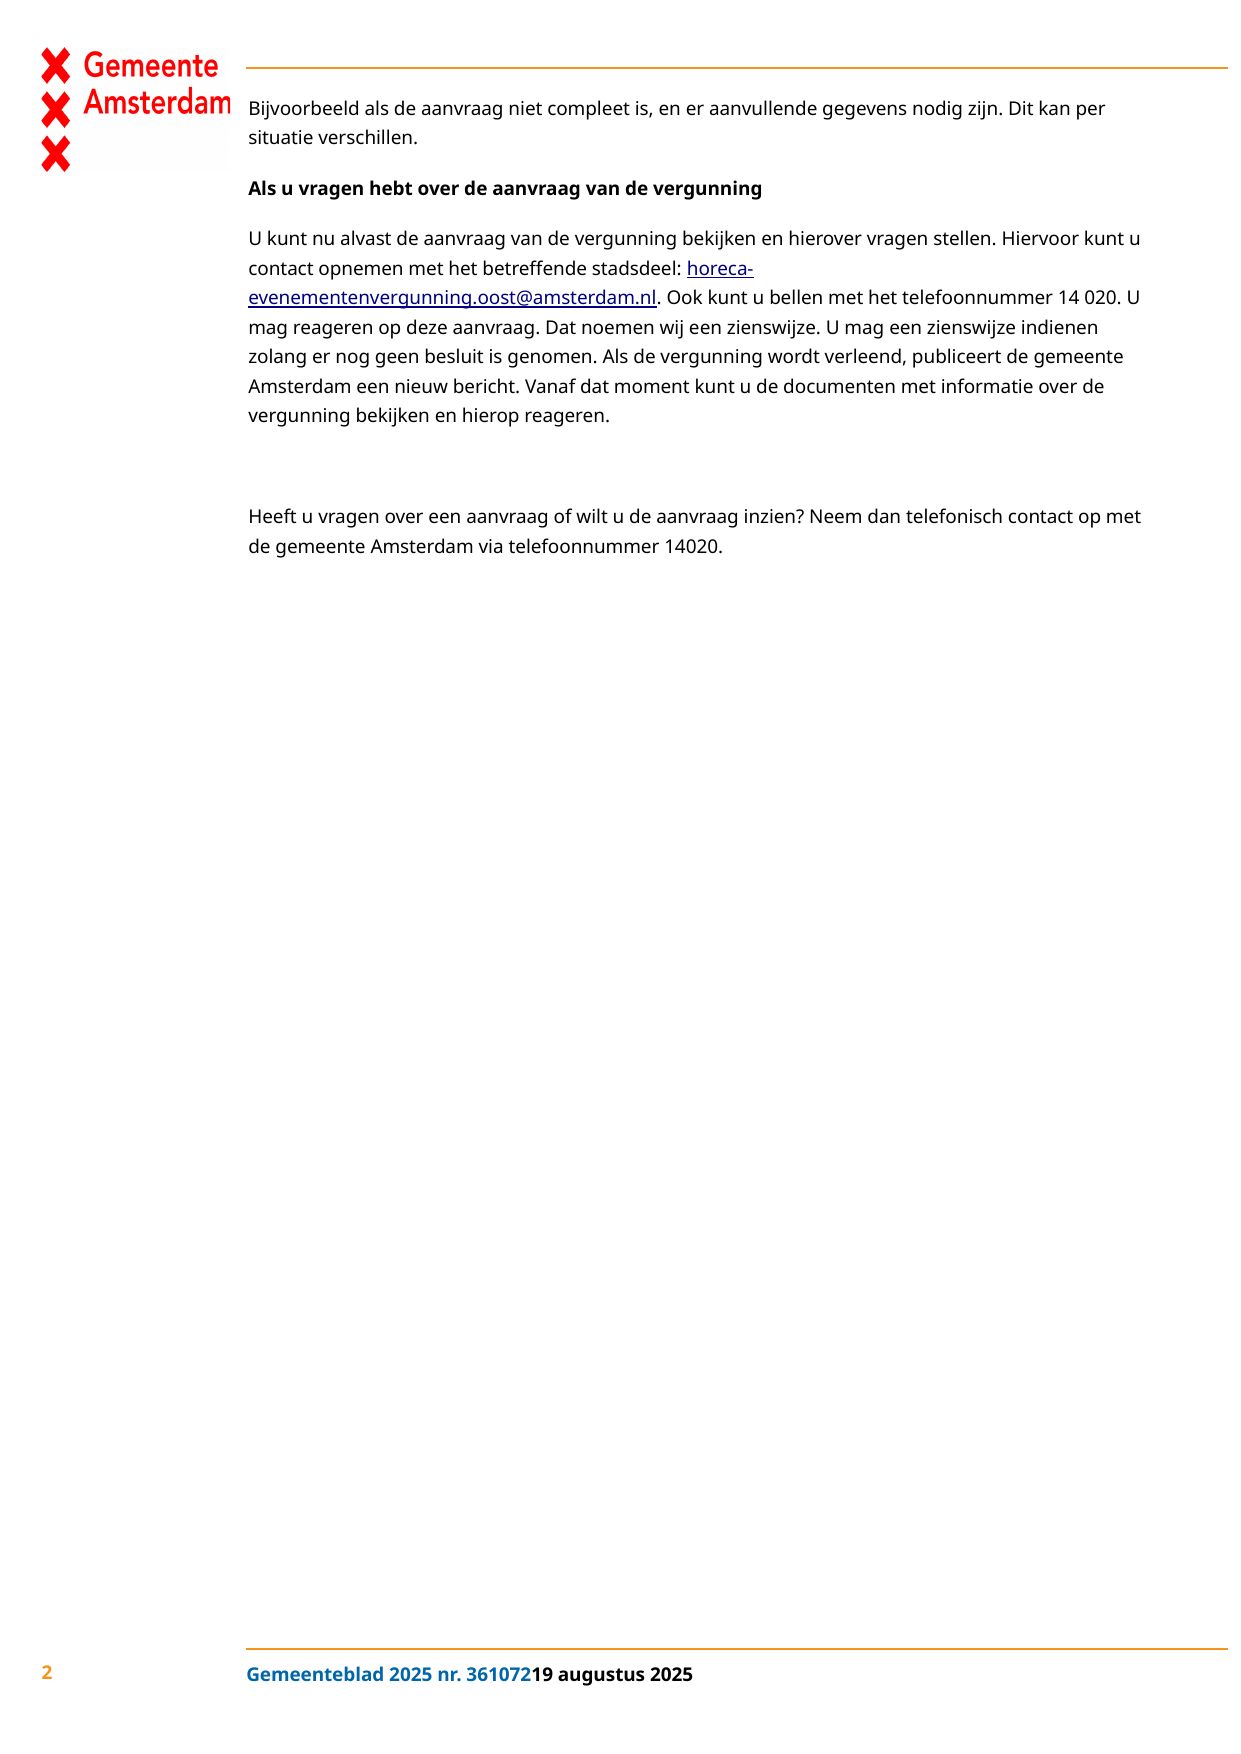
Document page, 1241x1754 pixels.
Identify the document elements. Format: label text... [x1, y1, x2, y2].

text U kunt nu alvast de aanvraag van de vergunning bekijken en hierover vragen stellen. Hiervoor kunt u contact opnemen met het betreffende stadsdeel: horeca-evenementenvergunning.oost@amsterdam.nl. Ook kunt u bellen met het telefoonnummer 14 020. U mag reageren op deze aanvraag. Dat noemen wij een zienswijze. U mag een zienswijze indienen zolang er nog geen besluit is genomen. Als de vergunning wordt verleend, publiceert de gemeente Amsterdam een nieuw bericht. Vanaf dat moment kunt u de documenten met informatie over de vergunning bekijken en hierop reageren. [248, 225, 1152, 428]
text Als u vragen hebt over de aanvraag van de vergunning [248, 175, 1152, 201]
text Bijvoorbeeld als de aanvraag niet compleet is, en er aanvullende gegevens nodig zijn. Dit kan per situatie verschillen. [248, 95, 1152, 150]
picture [41, 47, 231, 172]
text Heeft u vragen over een aanvraag of wilt u de aanvraag inzien? Neem dan telefonisch contact op met de gemeente Amsterdam via telefoonnummer 14020. [248, 503, 1152, 559]
